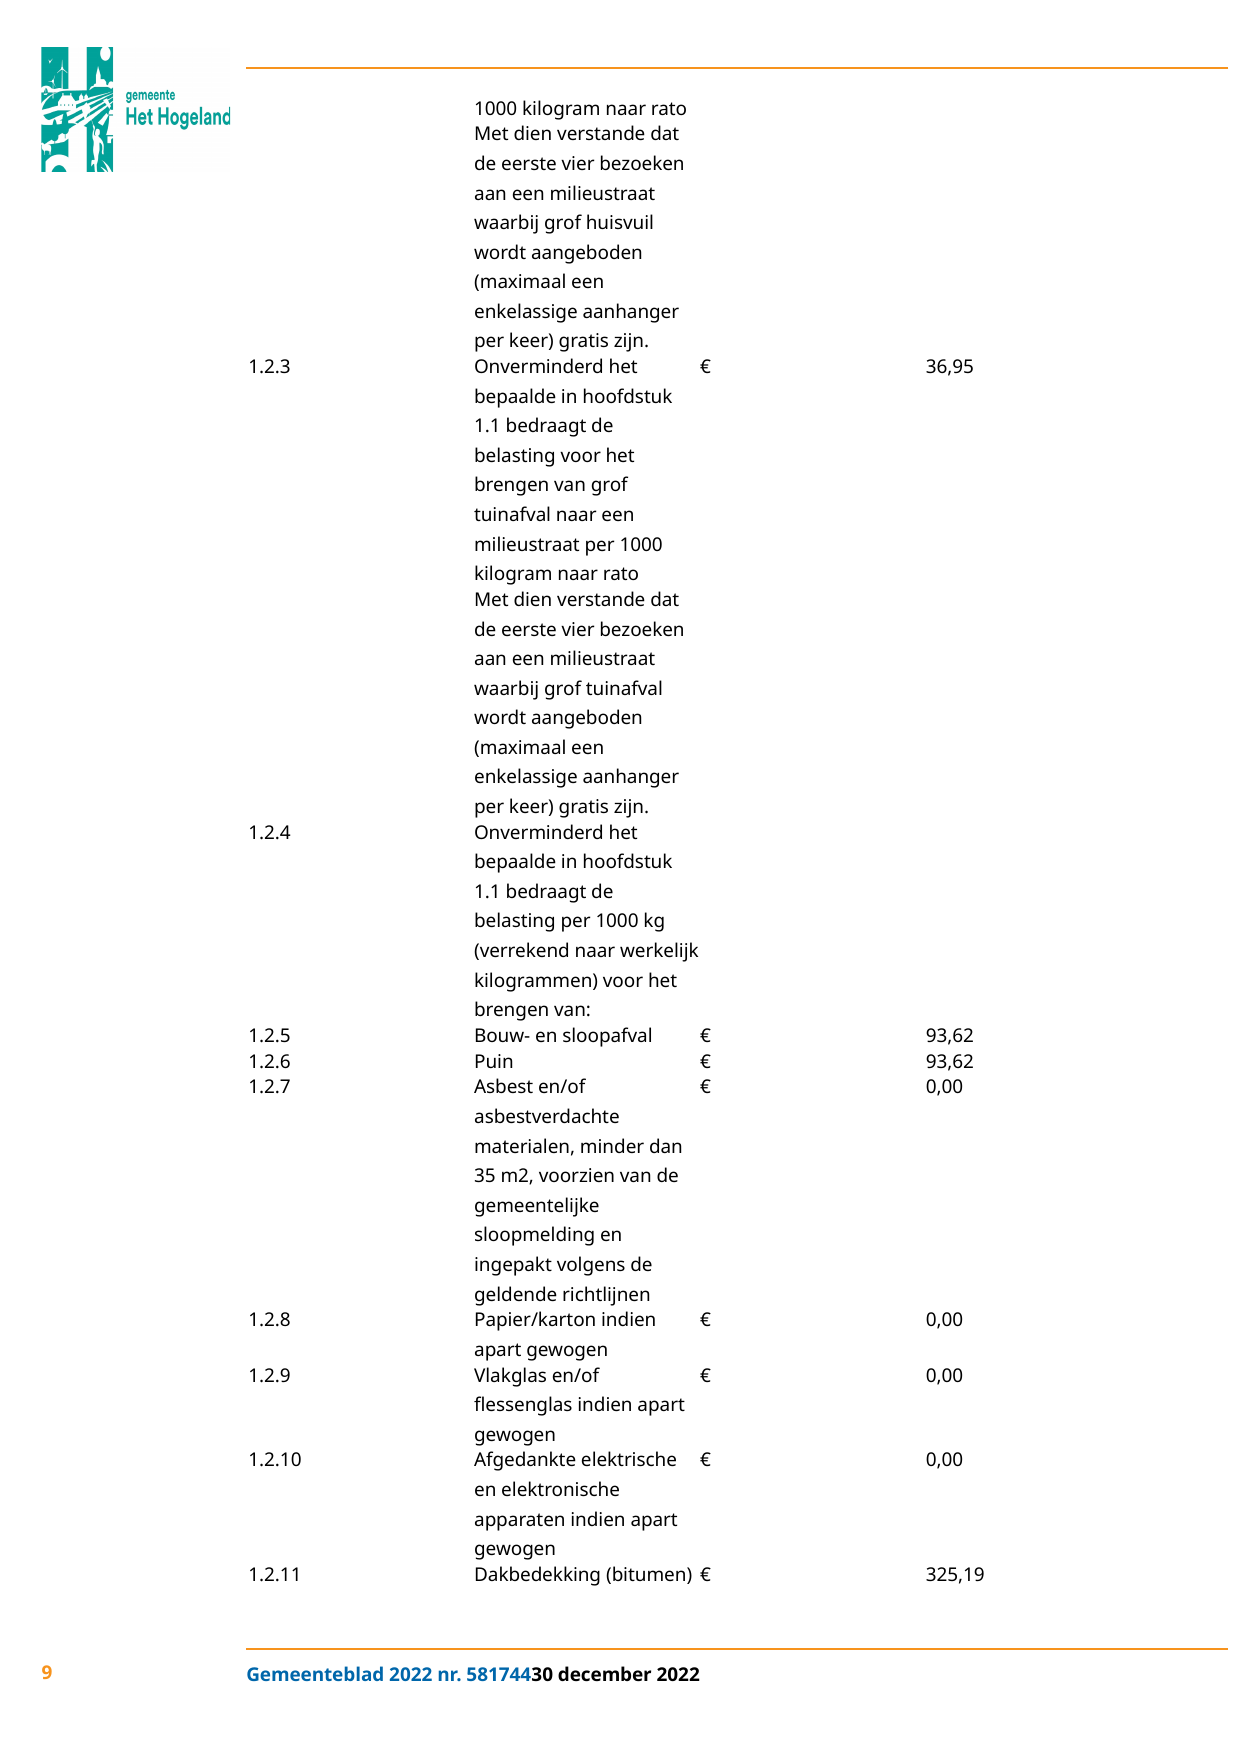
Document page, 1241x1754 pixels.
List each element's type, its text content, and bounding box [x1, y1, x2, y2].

table_cell 1.2.10 [248, 1447, 474, 1561]
table_cell Onverminderd het bepaalde in hoofdstuk 1.1 bedraagt de belasting per 1000 kg (verrekend naar werkelijk kilogrammen) voor het brengen van: [474, 819, 700, 1022]
table_cell Vlakglas en/of flessenglas indien apart gewogen [474, 1362, 700, 1447]
table_cell [248, 121, 474, 353]
table_cell Met dien verstande dat de eerste vier bezoeken aan een milieustraat waarbij grof huisvuil wordt aangeboden (maximaal een enkelassige aanhanger per keer) gratis zijn. [474, 121, 700, 353]
table_cell 325,19 [926, 1561, 1152, 1587]
picture [41, 47, 231, 172]
table_cell [926, 95, 1152, 121]
table_cell Asbest en/of asbestverdachte materialen, minder dan 35 m2, voorzien van de gemeentelijke sloopmelding en ingepakt volgens de geldende richtlijnen [474, 1074, 700, 1306]
table_cell 1.2.9 [248, 1362, 474, 1447]
table_cell Onverminderd het bepaalde in hoofdstuk 1.1 bedraagt de belasting voor het brengen van grof tuinafval naar een milieustraat per 1000 kilogram naar rato [474, 353, 700, 586]
table_cell 1.2.8 [248, 1306, 474, 1362]
table_cell Puin [474, 1048, 700, 1074]
table_cell 1.2.5 [248, 1022, 474, 1048]
table_cell 93,62 [926, 1048, 1152, 1074]
table_cell € [700, 1447, 926, 1561]
table_cell [248, 586, 474, 819]
table_cell Afgedankte elektrische en elektronische apparaten indien apart gewogen [474, 1447, 700, 1561]
table_cell Bouw- en sloopafval [474, 1022, 700, 1048]
table_cell 0,00 [926, 1447, 1152, 1561]
table_cell 0,00 [926, 1306, 1152, 1362]
table_cell € [700, 353, 926, 586]
table_cell 1.2.4 [248, 819, 474, 1022]
table_cell € [700, 1022, 926, 1048]
table_cell € [700, 1561, 926, 1587]
table_cell 1.2.11 [248, 1561, 474, 1587]
table_cell € [700, 1048, 926, 1074]
table_cell [700, 586, 926, 819]
table_cell [248, 95, 474, 121]
table_cell Papier/karton indien apart gewogen [474, 1306, 700, 1362]
table_cell [700, 819, 926, 1022]
table_cell 1000 kilogram naar rato [474, 95, 700, 121]
table_cell 1.2.6 [248, 1048, 474, 1074]
table_cell [700, 121, 926, 353]
table_cell [926, 121, 1152, 353]
table_cell 93,62 [926, 1022, 1152, 1048]
table_cell 0,00 [926, 1074, 1152, 1306]
table_cell [926, 586, 1152, 819]
table_cell € [700, 1074, 926, 1306]
table_cell 1.2.7 [248, 1074, 474, 1306]
table_cell € [700, 1362, 926, 1447]
table_cell 36,95 [926, 353, 1152, 586]
table_cell 0,00 [926, 1362, 1152, 1447]
table_cell 1.2.3 [248, 353, 474, 586]
table_cell Dakbedekking (bitumen) [474, 1561, 700, 1587]
table_cell [700, 95, 926, 121]
table_cell Met dien verstande dat de eerste vier bezoeken aan een milieustraat waarbij grof tuinafval wordt aangeboden (maximaal een enkelassige aanhanger per keer) gratis zijn. [474, 586, 700, 819]
table_cell € [700, 1306, 926, 1362]
table_cell [926, 819, 1152, 1022]
